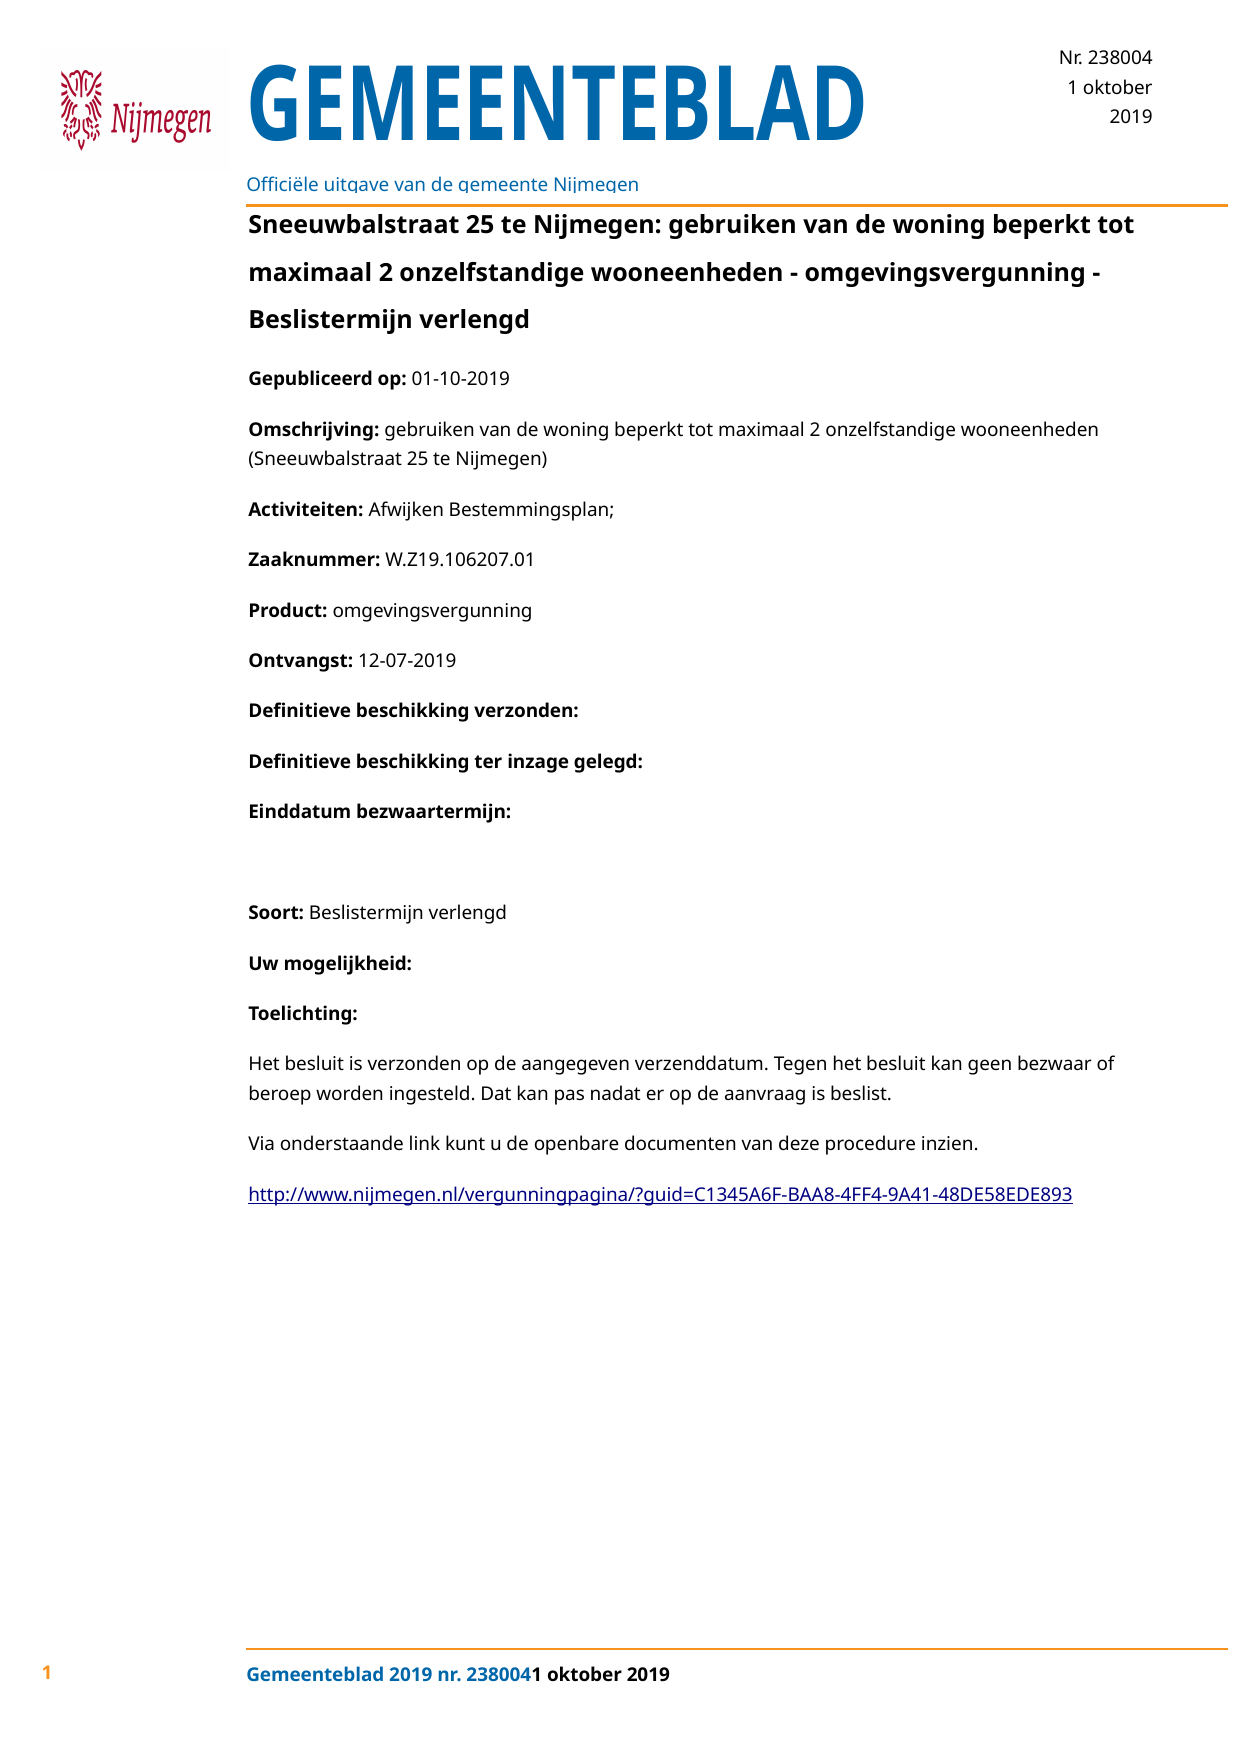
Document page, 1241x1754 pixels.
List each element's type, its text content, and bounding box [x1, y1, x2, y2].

text Einddatum bezwaartermijn: [248, 798, 1152, 824]
picture [41, 47, 231, 172]
text Sneeuwbalstraat 25 te Nijmegen: gebruiken van de woning beperkt tot maximaal 2 onzelfstandige wooneenheden - omgevingsvergunning - Beslistermijn verlengd [248, 207, 1152, 336]
text Zaaknummer: W.Z19.106207.01 [248, 546, 1152, 572]
text Ontvangst: 12-07-2019 [248, 647, 1152, 673]
text Toelichting: [248, 1000, 1152, 1026]
text Definitieve beschikking verzonden: [248, 698, 1152, 723]
text Via onderstaande link kunt u de openbare documenten van deze procedure inzien. [248, 1131, 1152, 1156]
text Activiteiten: Afwijken Bestemmingsplan; [248, 496, 1152, 522]
text Uw mogelijkheid: [248, 950, 1152, 975]
text Definitieve beschikking ter inzage gelegd: [248, 748, 1152, 774]
text Gepubliceerd op: 01-10-2019 [248, 366, 1152, 391]
text Soort: Beslistermijn verlengd [248, 899, 1152, 925]
text Omschrijving: gebruiken van de woning beperkt tot maximaal 2 onzelfstandige wooneenheden (Sneeuwbalstraat 25 te Nijmegen) [248, 416, 1152, 471]
text Product: omgevingsvergunning [248, 597, 1152, 622]
text Het besluit is verzonden op de aangegeven verzenddatum. Tegen het besluit kan geen bezwaar of beroep worden ingesteld. Dat kan pas nadat er op de aanvraag is beslist. [248, 1051, 1152, 1106]
text http://www.nijmegen.nl/vergunningpagina/?guid=C1345A6F-BAA8-4FF4-9A41-48DE58EDE893 [248, 1181, 1152, 1207]
